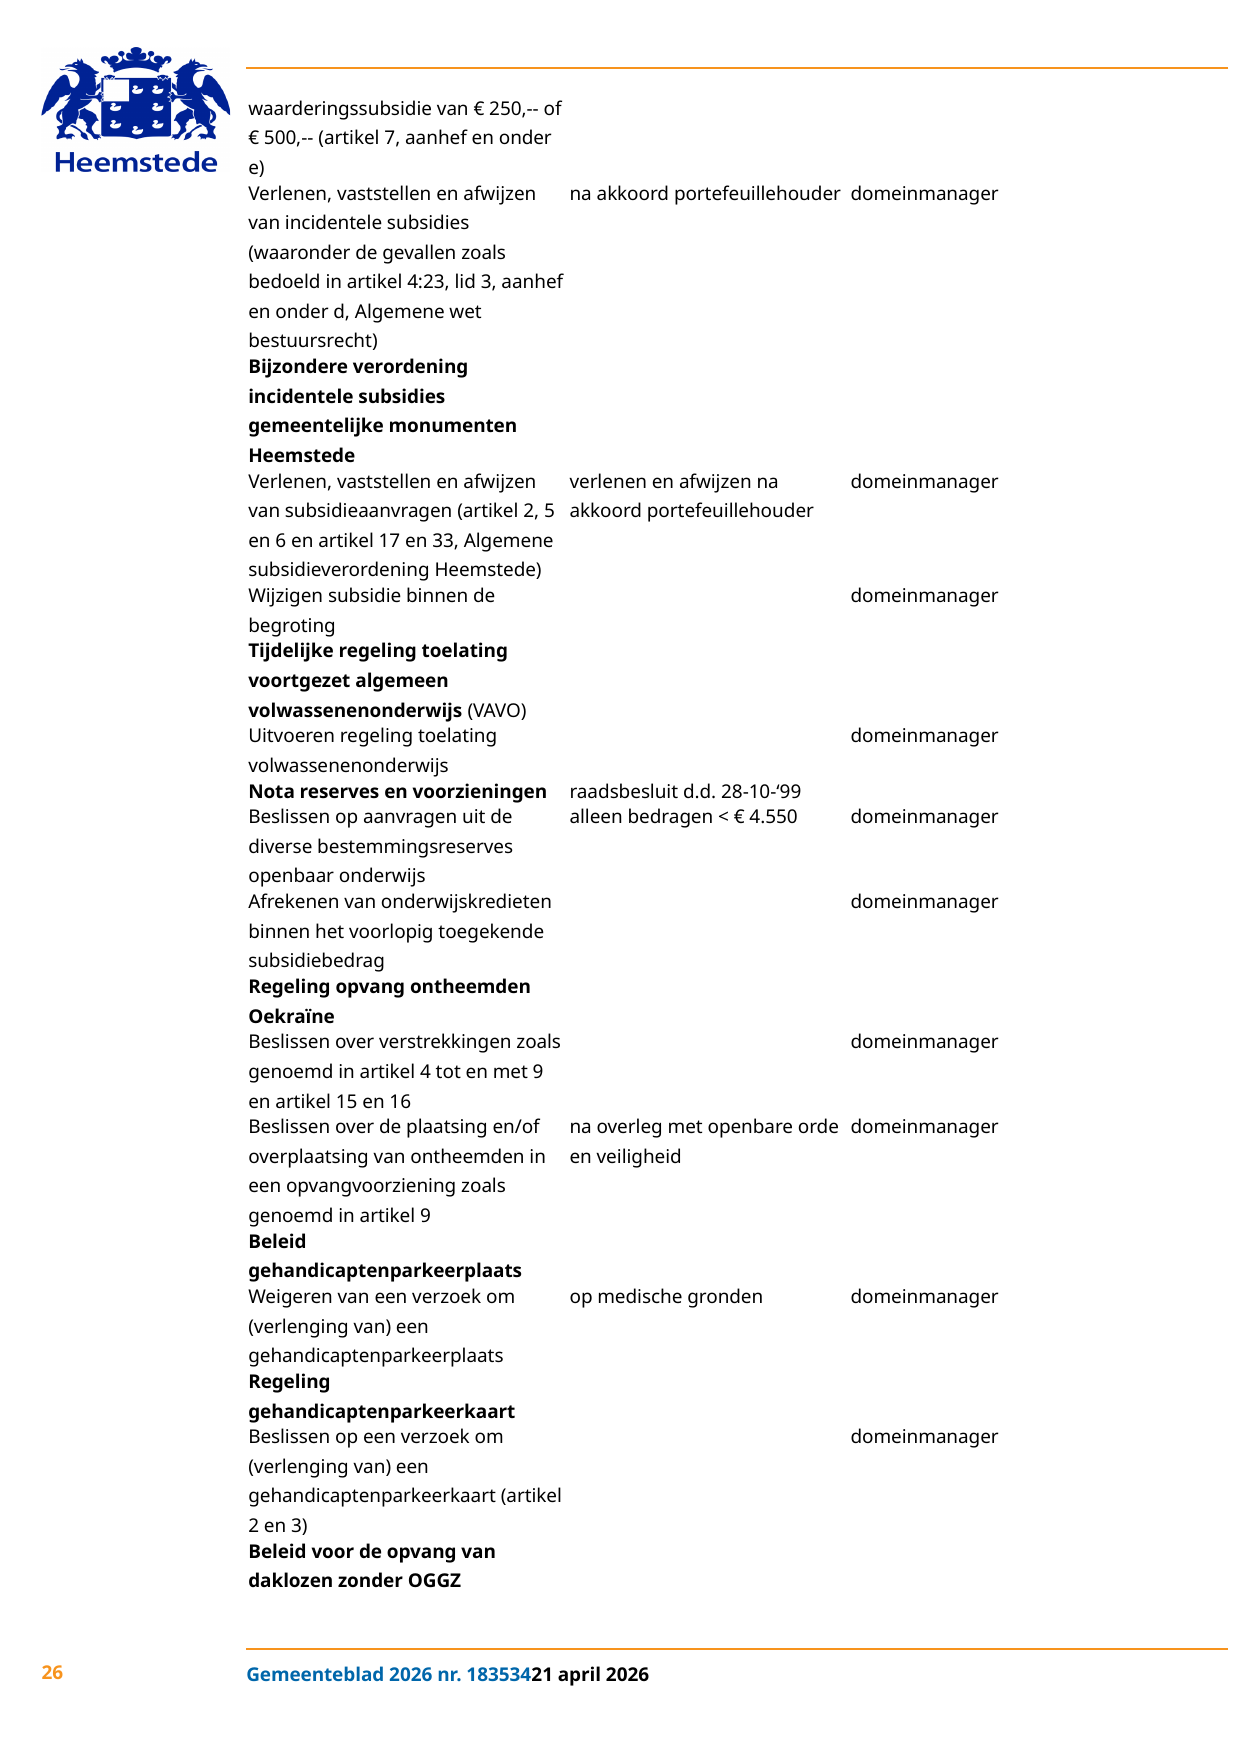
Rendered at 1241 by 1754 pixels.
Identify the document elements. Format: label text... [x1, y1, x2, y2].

table_cell domeinmanager [850, 1029, 1152, 1113]
table_cell verlenen en afwijzen na akkoord portefeuillehouder [569, 468, 850, 582]
table_cell [569, 1228, 850, 1283]
table_cell Beslissen over de plaatsing en/of overplaatsing van ontheemden in een opvangvoorziening zoals genoemd in artikel 9 [248, 1114, 569, 1228]
table_cell [569, 1538, 850, 1593]
table_cell [569, 1368, 850, 1423]
table_cell Bijzondere verordening incidentele subsidies gemeentelijke monumenten Heemstede [248, 353, 569, 468]
table_cell Beslissen op een verzoek om (verlenging van) een gehandicaptenparkeerkaart (artikel 2 en 3) [248, 1424, 569, 1538]
table_cell Wijzigen subsidie binnen de begroting [248, 582, 569, 638]
table_cell domeinmanager [850, 723, 1152, 778]
table_cell domeinmanager [850, 804, 1152, 888]
table_cell [850, 638, 1152, 722]
table_cell [569, 95, 850, 180]
table_cell [569, 723, 850, 778]
table_cell Verlenen, vaststellen en afwijzen van subsidieaanvragen (artikel 2, 5 en 6 en artikel 17 en 33, Algemene subsidieverordening Heemstede) [248, 468, 569, 582]
table_cell waarderingssubsidie van € 250,-- of € 500,-- (artikel 7, aanhef en onder e) [248, 95, 569, 180]
table_cell op medische gronden [569, 1283, 850, 1368]
picture [41, 47, 231, 172]
table_cell [569, 638, 850, 722]
table_cell Verlenen, vaststellen en afwijzen van incidentele subsidies (waaronder de gevallen zoals bedoeld in artikel 4:23, lid 3, aanhef en onder d, Algemene wet bestuursrecht) [248, 180, 569, 353]
table_cell Uitvoeren regeling toelating volwassenenonderwijs [248, 723, 569, 778]
table_cell [569, 1424, 850, 1538]
table_cell [850, 778, 1152, 803]
table_cell Tijdelijke regeling toelating voortgezet algemeen volwassenenonderwijs (VAVO) [248, 638, 569, 722]
table_cell domeinmanager [850, 468, 1152, 582]
table_cell Regeling opvang ontheemden Oekraïne [248, 973, 569, 1029]
table_cell Beslissen over verstrekkingen zoals genoemd in artikel 4 tot en met 9 en artikel 15 en 16 [248, 1029, 569, 1113]
table_cell Weigeren van een verzoek om (verlenging van) een gehandicaptenparkeerplaats [248, 1283, 569, 1368]
table_cell domeinmanager [850, 1114, 1152, 1228]
table_cell Beleid gehandicaptenparkeerplaats [248, 1228, 569, 1283]
table_cell alleen bedragen < € 4.550 [569, 804, 850, 888]
table_cell domeinmanager [850, 889, 1152, 973]
table_cell domeinmanager [850, 1283, 1152, 1368]
table_cell [850, 353, 1152, 468]
table_cell Afrekenen van onderwijskredieten binnen het voorlopig toegekende subsidiebedrag [248, 889, 569, 973]
table_cell domeinmanager [850, 1424, 1152, 1538]
table_cell raadsbesluit d.d. 28-10-‘99 [569, 778, 850, 803]
table_cell [569, 353, 850, 468]
table_cell [850, 1368, 1152, 1423]
table_cell [569, 889, 850, 973]
table_cell Nota reserves en voorzieningen [248, 778, 569, 803]
table_cell Beslissen op aanvragen uit de diverse bestemmingsreserves openbaar onderwijs [248, 804, 569, 888]
table_cell Regeling gehandicaptenparkeerkaart [248, 1368, 569, 1423]
table_cell domeinmanager [850, 582, 1152, 638]
table_cell [569, 1029, 850, 1113]
table_cell [569, 582, 850, 638]
table_cell domeinmanager [850, 180, 1152, 353]
table_cell [850, 973, 1152, 1029]
table_cell [850, 1228, 1152, 1283]
table_cell [850, 95, 1152, 180]
table_cell [569, 973, 850, 1029]
table_cell na akkoord portefeuillehouder [569, 180, 850, 353]
table_cell [850, 1538, 1152, 1593]
table_cell na overleg met openbare orde en veiligheid [569, 1114, 850, 1228]
table_cell Beleid voor de opvang van daklozen zonder OGGZ [248, 1538, 569, 1593]
